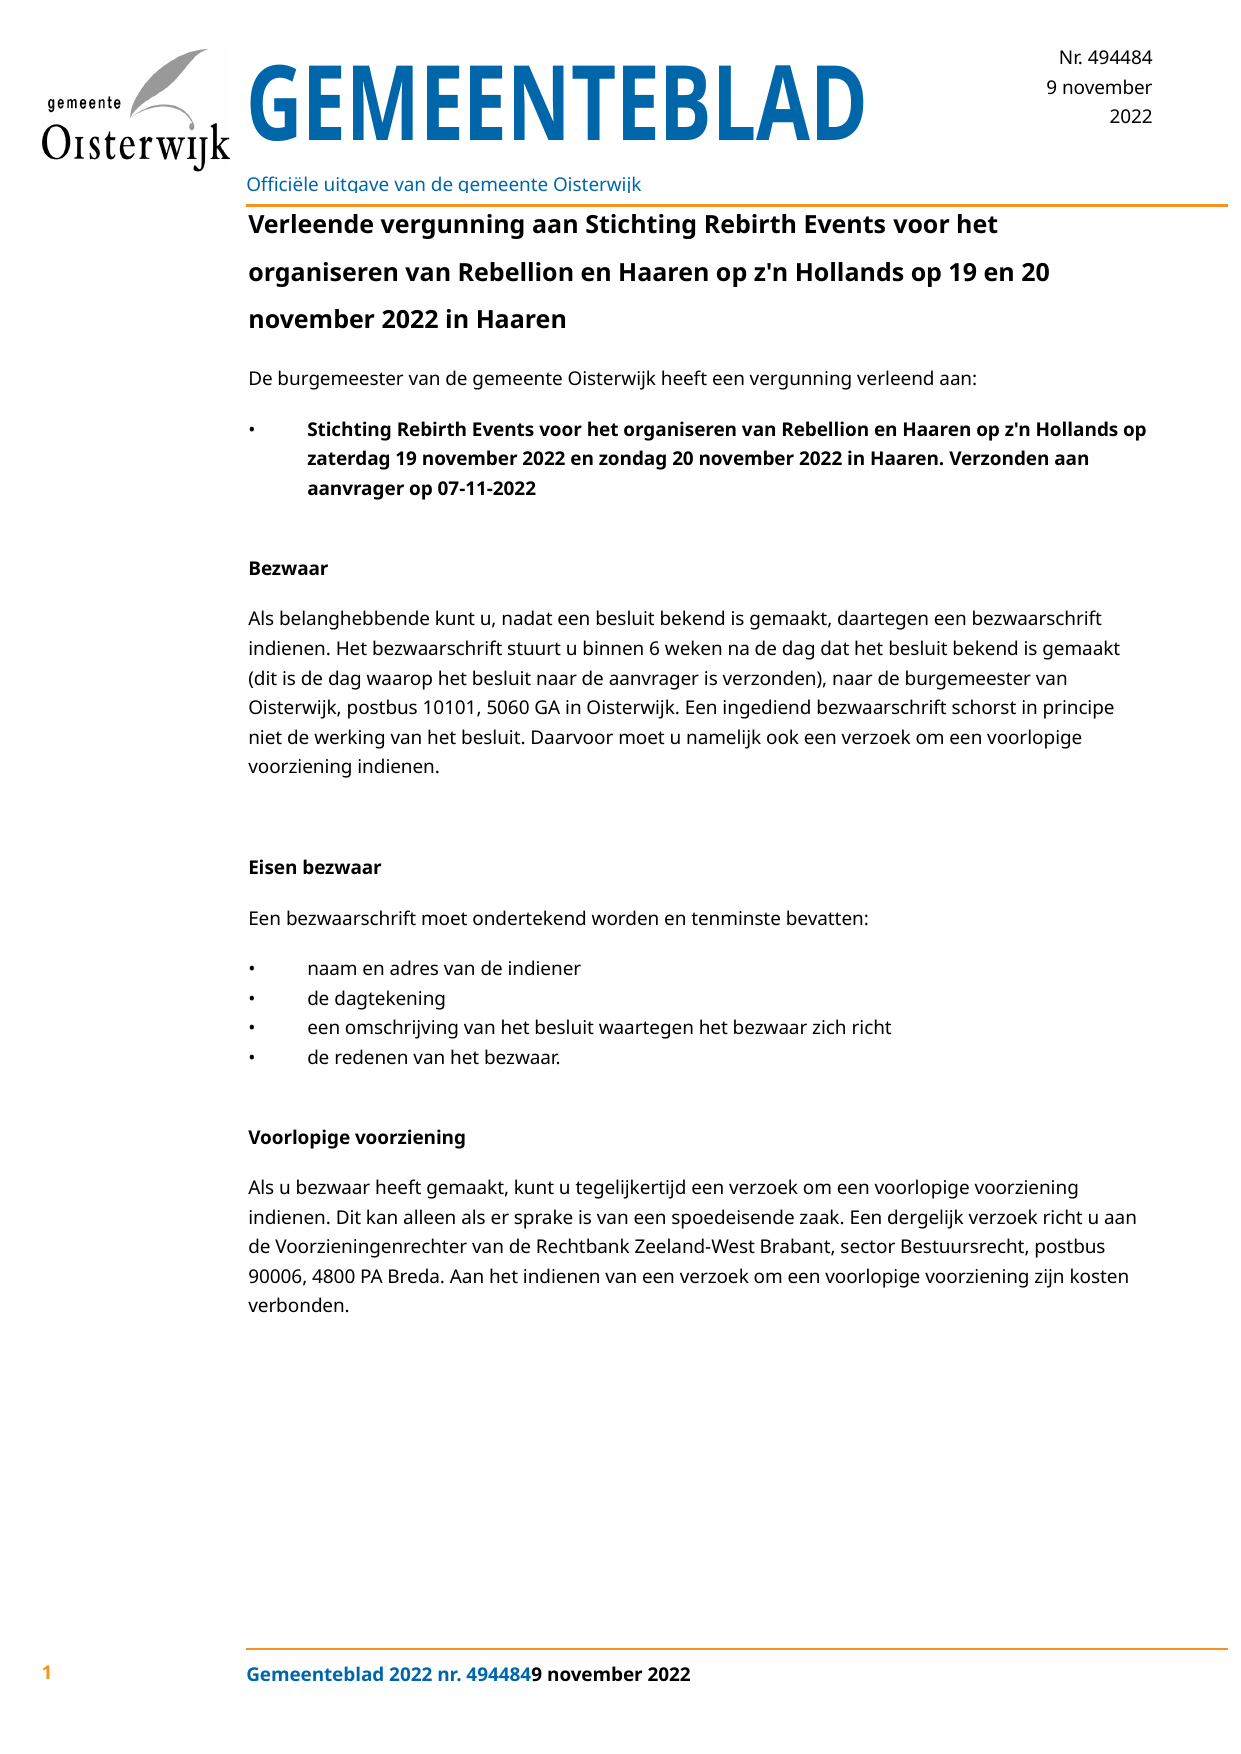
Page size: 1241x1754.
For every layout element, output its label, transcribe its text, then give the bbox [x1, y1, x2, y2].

text De burgemeester van de gemeente Oisterwijk heeft een vergunning verleend aan: [248, 366, 1152, 391]
text Eisen bezwaar [248, 854, 1152, 880]
list de dagtekening [248, 985, 1152, 1010]
list naam en adres van de indiener [248, 955, 1152, 981]
picture [41, 47, 231, 172]
text Verleende vergunning aan Stichting Rebirth Events voor het organiseren van Rebellion en Haaren op z'n Hollands op 19 en 20 november 2022 in Haaren [248, 207, 1152, 336]
text Als belanghebbende kunt u, nadat een besluit bekend is gemaakt, daartegen een bezwaarschrift indienen. Het bezwaarschrift stuurt u binnen 6 weken na de dag dat het besluit bekend is gemaakt (dit is de dag waarop het besluit naar de aanvrager is verzonden), naar de burgemeester van Oisterwijk, postbus 10101, 5060 GA in Oisterwijk. Een ingediend bezwaarschrift schorst in principe niet de werking van het besluit. Daarvoor moet u namelijk ook een verzoek om een voorlopige voorziening indienen. [248, 606, 1152, 779]
list de redenen van het bezwaar. [248, 1044, 1152, 1069]
text Bezwaar [248, 555, 1152, 581]
list een omschrijving van het besluit waartegen het bezwaar zich richt [248, 1014, 1152, 1040]
text Als u bezwaar heeft gemaakt, kunt u tegelijkertijd een verzoek om een voorlopige voorziening indienen. Dit kan alleen als er sprake is van een spoedeisende zaak. Een dergelijk verzoek richt u aan de Voorzieningenrechter van de Rechtbank Zeeland-West Brabant, sector Bestuursrecht, postbus 90006, 4800 PA Breda. Aan het indienen van een verzoek om een voorlopige voorziening zijn kosten verbonden. [248, 1174, 1152, 1318]
list Stichting Rebirth Events voor het organiseren van Rebellion en Haaren op z'n Hollands op zaterdag 19 november 2022 en zondag 20 november 2022 in Haaren. Verzonden aan aanvrager op 07-11-2022 [248, 416, 1152, 501]
text Voorlopige voorziening [248, 1124, 1152, 1149]
text Een bezwaarschrift moet ondertekend worden en tenminste bevatten: [248, 905, 1152, 930]
